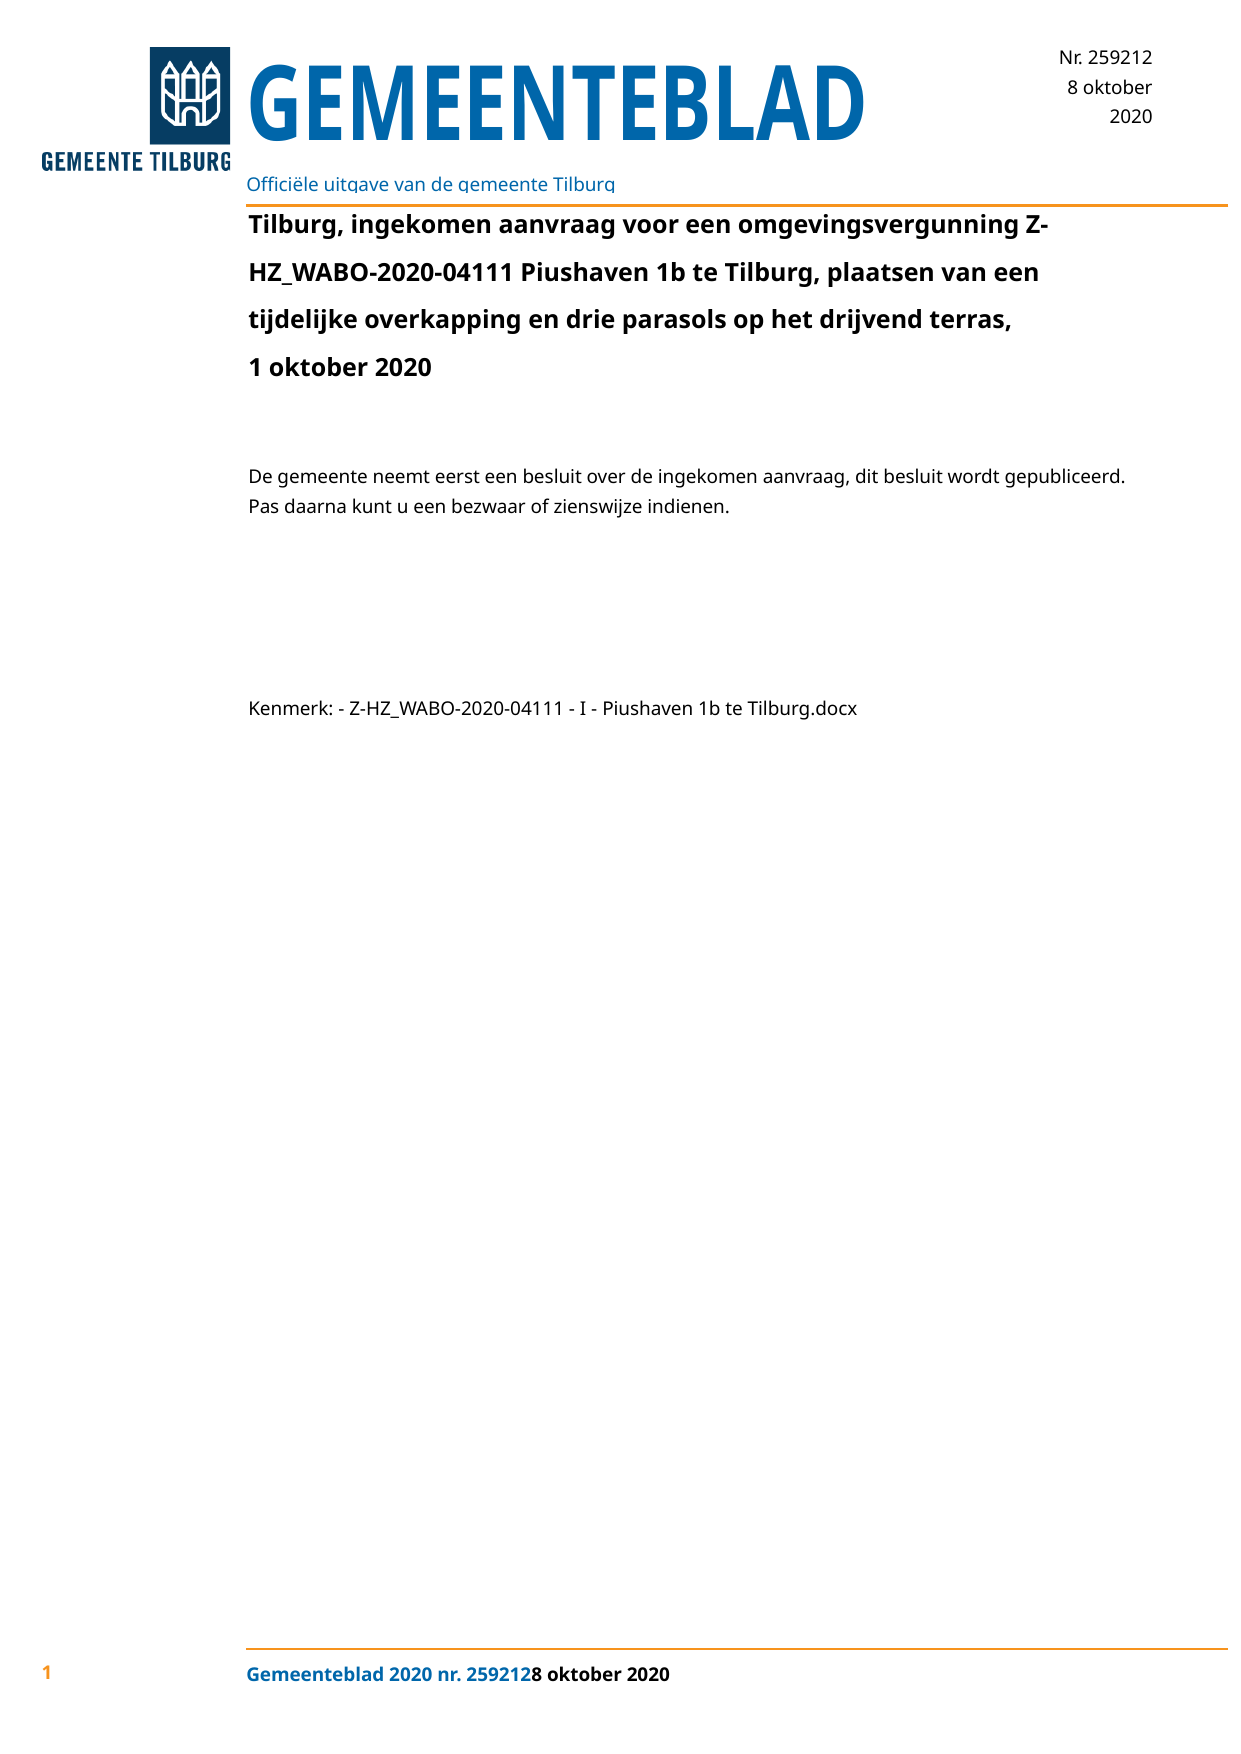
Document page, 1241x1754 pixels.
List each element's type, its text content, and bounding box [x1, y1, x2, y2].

text Tilburg, ingekomen aanvraag voor een omgevingsvergunning Z-HZ_WABO-2020-04111 Piushaven 1b te Tilburg, plaatsen van een tijdelijke overkapping en drie parasols op het drijvend terras, 1 oktober 2020 [248, 207, 1152, 384]
picture [41, 47, 231, 172]
text Kenmerk: - Z-HZ_WABO-2020-04111 - I - Piushaven 1b te Tilburg.docx [248, 695, 1152, 721]
text De gemeente neemt eerst een besluit over de ingekomen aanvraag, dit besluit wordt gepubliceerd. Pas daarna kunt u een bezwaar of zienswijze indienen. [248, 463, 1152, 519]
